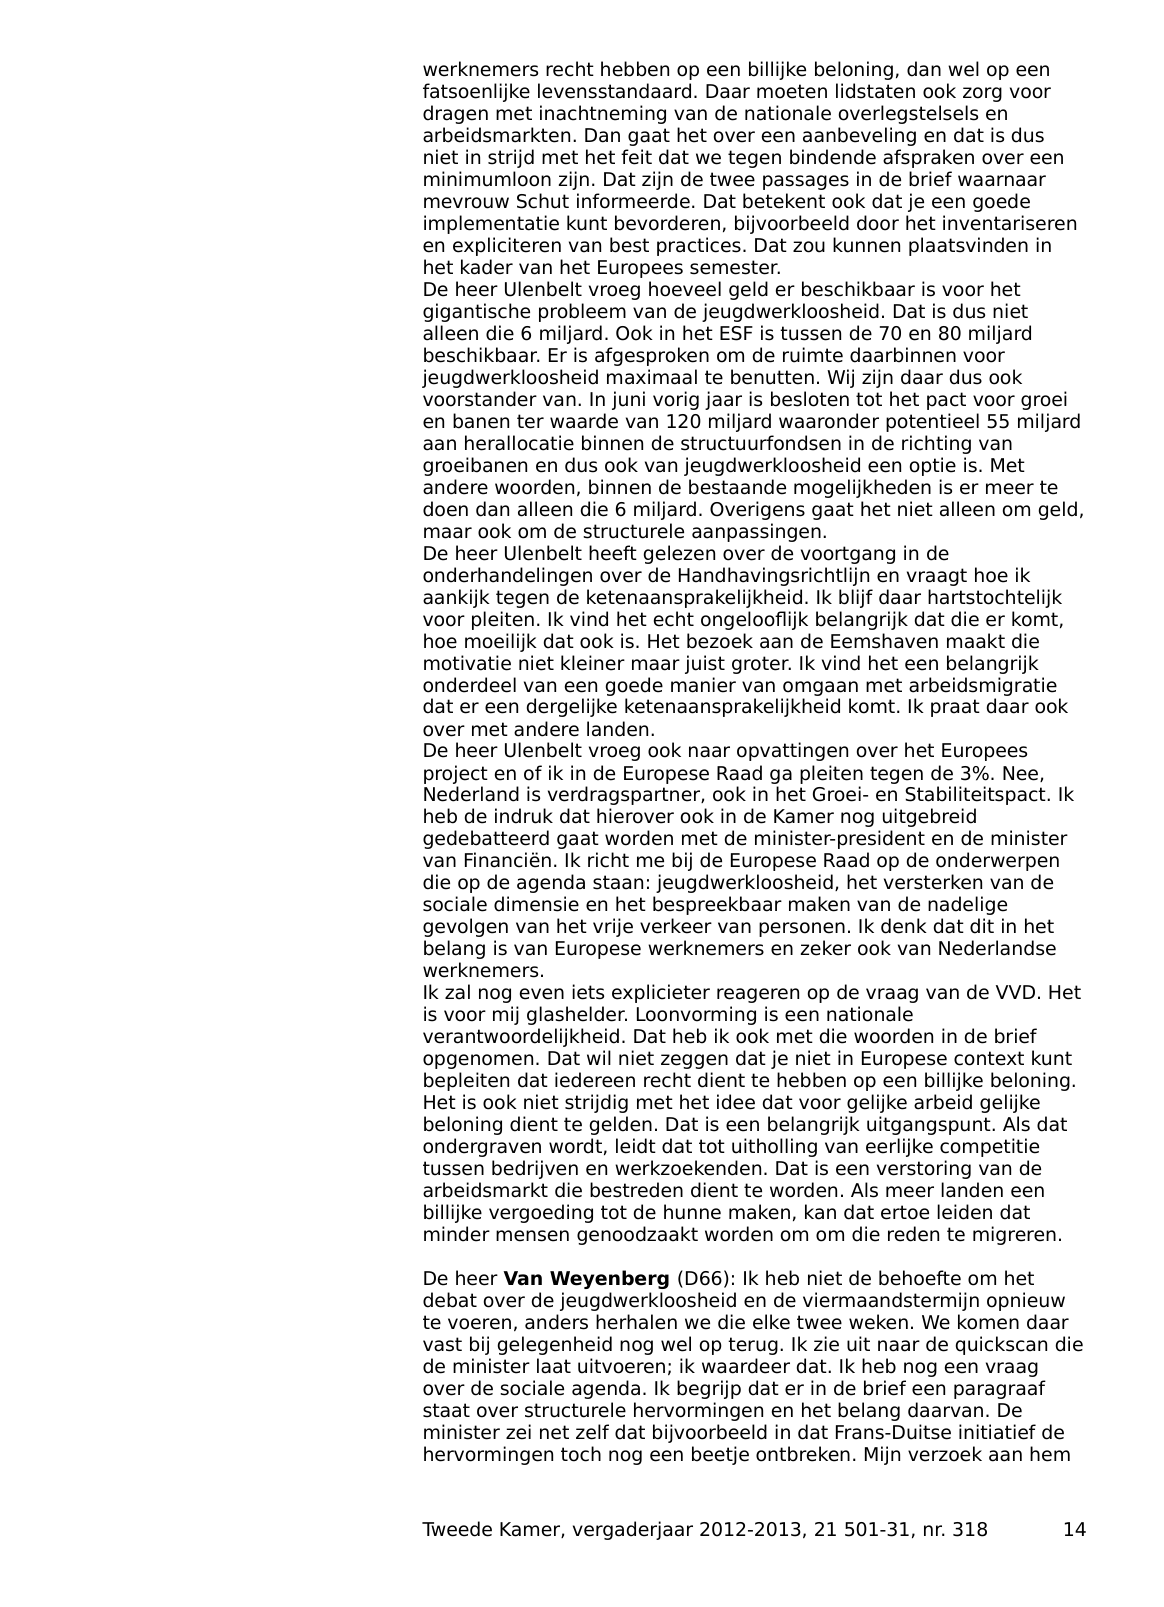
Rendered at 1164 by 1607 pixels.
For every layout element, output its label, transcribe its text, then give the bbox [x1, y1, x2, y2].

text Ik zal nog even iets explicieter reageren op de vraag van de VVD. Het is voor mij glashelder. Loonvorming is een nationale verantwoordelijkheid. Dat heb ik ook met die woorden in de brief opgenomen. Dat wil niet zeggen dat je niet in Europese context kunt bepleiten dat iedereen recht dient te hebben op een billijke beloning. Het is ook niet strijdig met het idee dat voor gelijke arbeid gelijke beloning dient te gelden. Dat is een belangrijk uitgangspunt. Als dat ondergraven wordt, leidt dat tot uitholling van eerlijke competitie tussen bedrijven en werkzoekenden. Dat is een verstoring van de arbeidsmarkt die bestreden dient te worden. Als meer landen een billijke vergoeding tot de hunne maken, kan dat ertoe leiden dat minder mensen genoodzaakt worden om om die reden te migreren. [422, 982, 1087, 1246]
text De heer Ulenbelt vroeg hoeveel geld er beschikbaar is voor het gigantische probleem van de jeugdwerkloosheid. Dat is dus niet alleen die 6 miljard. Ook in het ESF is tussen de 70 en 80 miljard beschikbaar. Er is afgesproken om de ruimte daarbinnen voor jeugdwerkloosheid maximaal te benutten. Wij zijn daar dus ook voorstander van. In juni vorig jaar is besloten tot het pact voor groei en banen ter waarde van 120 miljard waaronder potentieel 55 miljard aan herallocatie binnen de structuurfondsen in de richting van groeibanen en dus ook van jeugdwerkloosheid een optie is. Met andere woorden, binnen de bestaande mogelijkheden is er meer te doen dan alleen die 6 miljard. Overigens gaat het niet alleen om geld, maar ook om de structurele aanpassingen. [422, 279, 1087, 543]
text De heer Ulenbelt heeft gelezen over de voortgang in de onderhandelingen over de Handhavingsrichtlijn en vraagt hoe ik aankijk tegen de ketenaansprakelijkheid. Ik blijf daar hartstochtelijk voor pleiten. Ik vind het echt ongelooflijk belangrijk dat die er komt, hoe moeilijk dat ook is. Het bezoek aan de Eemshaven maakt die motivatie niet kleiner maar juist groter. Ik vind het een belangrijk onderdeel van een goede manier van omgaan met arbeidsmigratie dat er een dergelijke ketenaansprakelijkheid komt. Ik praat daar ook over met andere landen. [422, 543, 1087, 740]
text De heer Ulenbelt vroeg ook naar opvattingen over het Europees project en of ik in de Europese Raad ga pleiten tegen de 3%. Nee, Nederland is verdragspartner, ook in het Groei- en Stabiliteitspact. Ik heb de indruk dat hierover ook in de Kamer nog uitgebreid gedebatteerd gaat worden met de minister-president en de minister van Financiën. Ik richt me bij de Europese Raad op de onderwerpen die op de agenda staan: jeugdwerkloosheid, het versterken van de sociale dimensie en het bespreekbaar maken van de nadelige gevolgen van het vrije verkeer van personen. Ik denk dat dit in het belang is van Europese werknemers en zeker ook van Nederlandse werknemers. [422, 740, 1087, 982]
text De heer Van Weyenberg (D66): Ik heb niet de behoefte om het debat over de jeugdwerkloosheid en de viermaandstermijn opnieuw te voeren, anders herhalen we die elke twee weken. We komen daar vast bij gelegenheid nog wel op terug. Ik zie uit naar de quickscan die de minister laat uitvoeren; ik waardeer dat. Ik heb nog een vraag over de sociale agenda. Ik begrijp dat er in de brief een paragraaf staat over structurele hervormingen en het belang daarvan. De minister zei net zelf dat bijvoorbeeld in dat Frans-Duitse initiatief de hervormingen toch nog een beetje ontbreken. Mijn verzoek aan hem [422, 1268, 1087, 1466]
text werknemers recht hebben op een billijke beloning, dan wel op een fatsoenlijke levensstandaard. Daar moeten lidstaten ook zorg voor dragen met inachtneming van de nationale overlegstelsels en arbeidsmarkten. Dan gaat het over een aanbeveling en dat is dus niet in strijd met het feit dat we tegen bindende afspraken over een minimumloon zijn. Dat zijn de twee passages in de brief waarnaar mevrouw Schut informeerde. Dat betekent ook dat je een goede implementatie kunt bevorderen, bijvoorbeeld door het inventariseren en expliciteren van best practices. Dat zou kunnen plaatsvinden in het kader van het Europees semester. [422, 59, 1087, 279]
